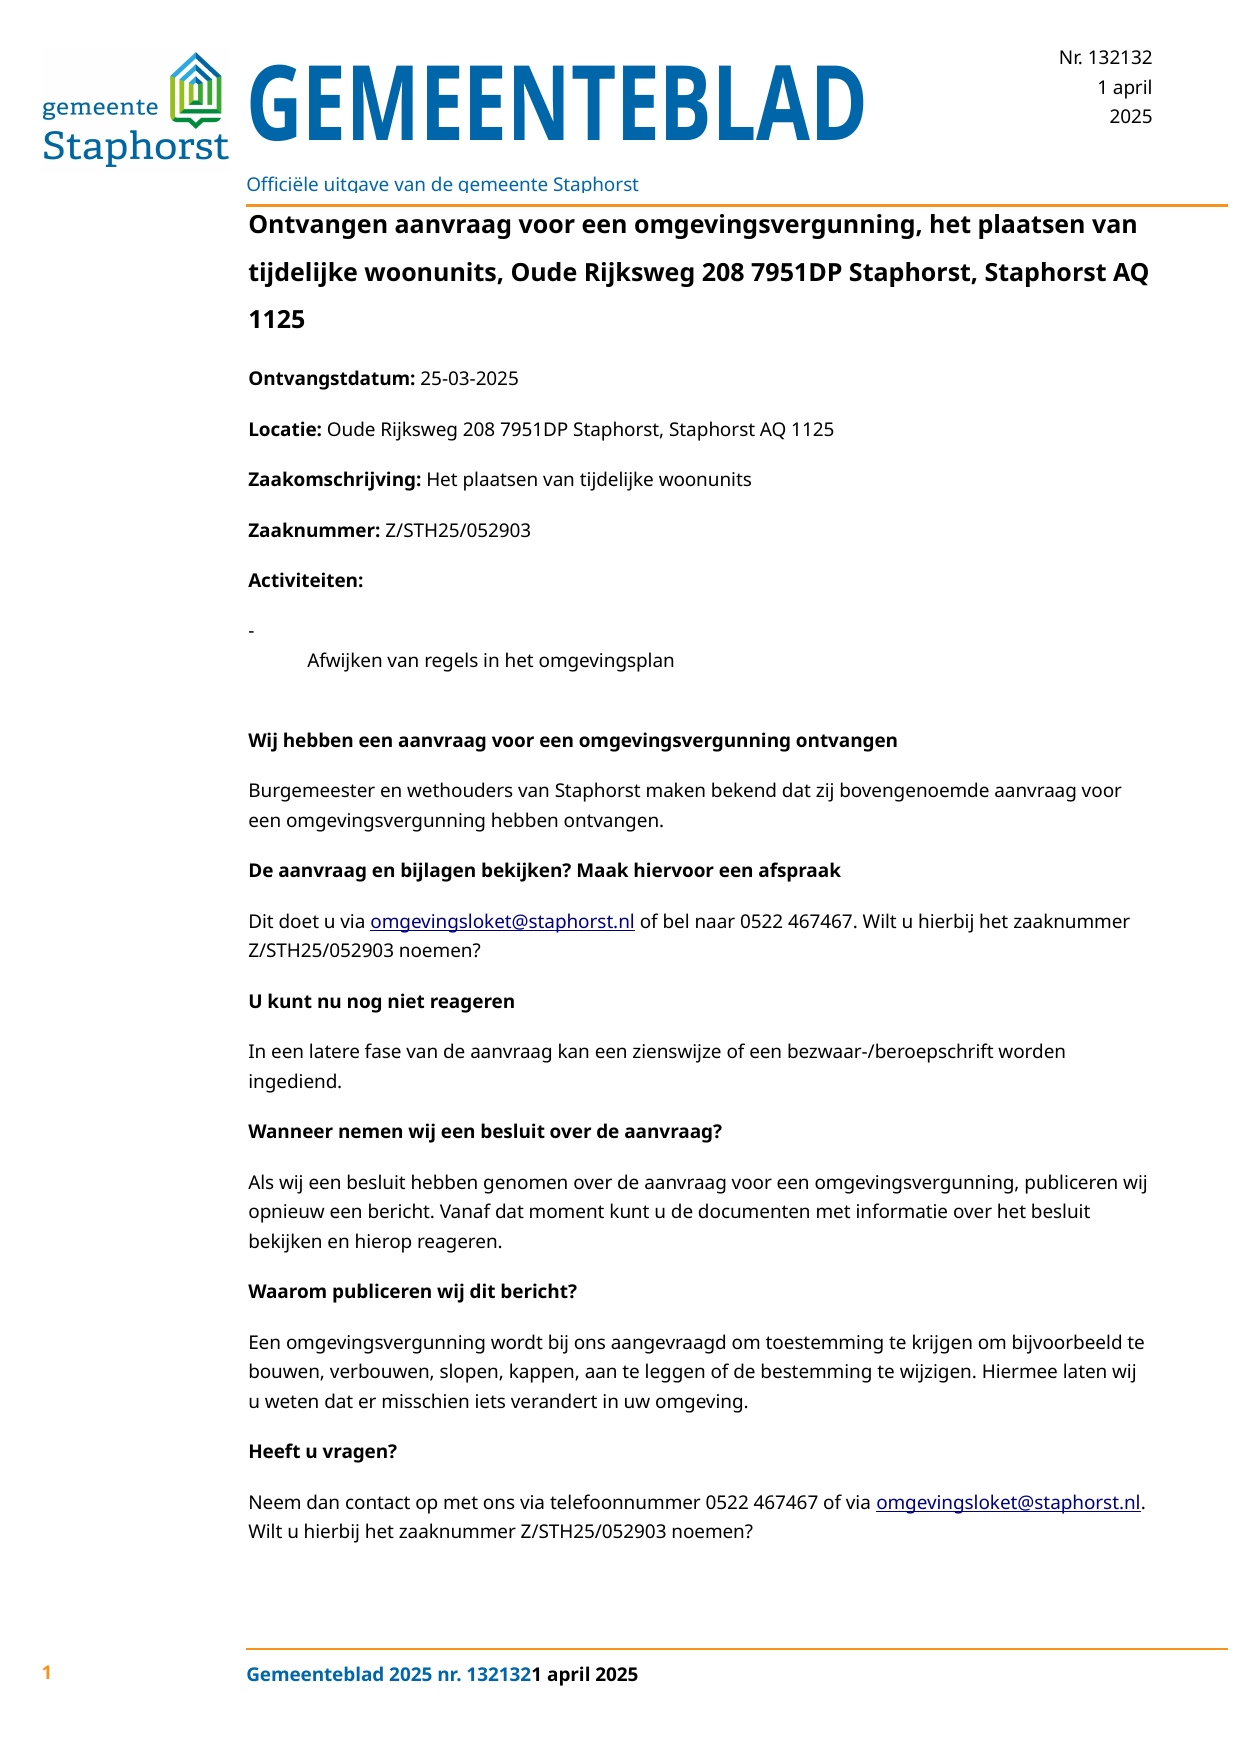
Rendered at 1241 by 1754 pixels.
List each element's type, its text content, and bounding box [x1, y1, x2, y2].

text Een omgevingsvergunning wordt bij ons aangevraagd om toestemming te krijgen om bijvoorbeeld te bouwen, verbouwen, slopen, kappen, aan te leggen of de bestemming te wijzigen. Hiermee laten wij u weten dat er misschien iets verandert in uw omgeving. [248, 1329, 1152, 1414]
text Locatie: Oude Rijksweg 208 7951DP Staphorst, Staphorst AQ 1125 [248, 416, 1152, 442]
text Burgemeester en wethouders van Staphorst maken bekend dat zij bovengenoemde aanvraag voor een omgevingsvergunning hebben ontvangen. [248, 778, 1152, 833]
text Zaaknummer: Z/STH25/052903 [248, 517, 1152, 542]
text Zaakomschrijving: Het plaatsen van tijdelijke woonunits [248, 466, 1152, 492]
picture [41, 47, 231, 172]
text Waarom publiceren wij dit bericht? [248, 1278, 1152, 1304]
text Dit doet u via omgevingsloket@staphorst.nl of bel naar 0522 467467. Wilt u hierbij het zaaknummer Z/STH25/052903 noemen? [248, 908, 1152, 963]
text De aanvraag en bijlagen bekijken? Maak hiervoor een afspraak [248, 858, 1152, 883]
text Ontvangstdatum: 25-03-2025 [248, 366, 1152, 391]
text Wij hebben een aanvraag voor een omgevingsvergunning ontvangen [248, 727, 1152, 753]
text Activiteiten: [248, 567, 1152, 593]
text Ontvangen aanvraag voor een omgevingsvergunning, het plaatsen van tijdelijke woonunits, Oude Rijksweg 208 7951DP Staphorst, Staphorst AQ 1125 [248, 207, 1152, 336]
text U kunt nu nog niet reageren [248, 988, 1152, 1014]
text Als wij een besluit hebben genomen over de aanvraag voor een omgevingsvergunning, publiceren wij opnieuw een bericht. Vanaf dat moment kunt u de documenten met informatie over het besluit bekijken en hierop reageren. [248, 1169, 1152, 1254]
text In een latere fase van de aanvraag kan een zienswijze of een bezwaar-/beroepschrift worden ingediend. [248, 1038, 1152, 1094]
text Heeft u vragen? [248, 1438, 1152, 1464]
text Neem dan contact op met ons via telefoonnummer 0522 467467 of via omgevingsloket@staphorst.nl. Wilt u hierbij het zaaknummer Z/STH25/052903 noemen? [248, 1489, 1152, 1544]
text Wanneer nemen wij een besluit over de aanvraag? [248, 1118, 1152, 1144]
list Afwijken van regels in het omgevingsplan [248, 647, 1152, 673]
